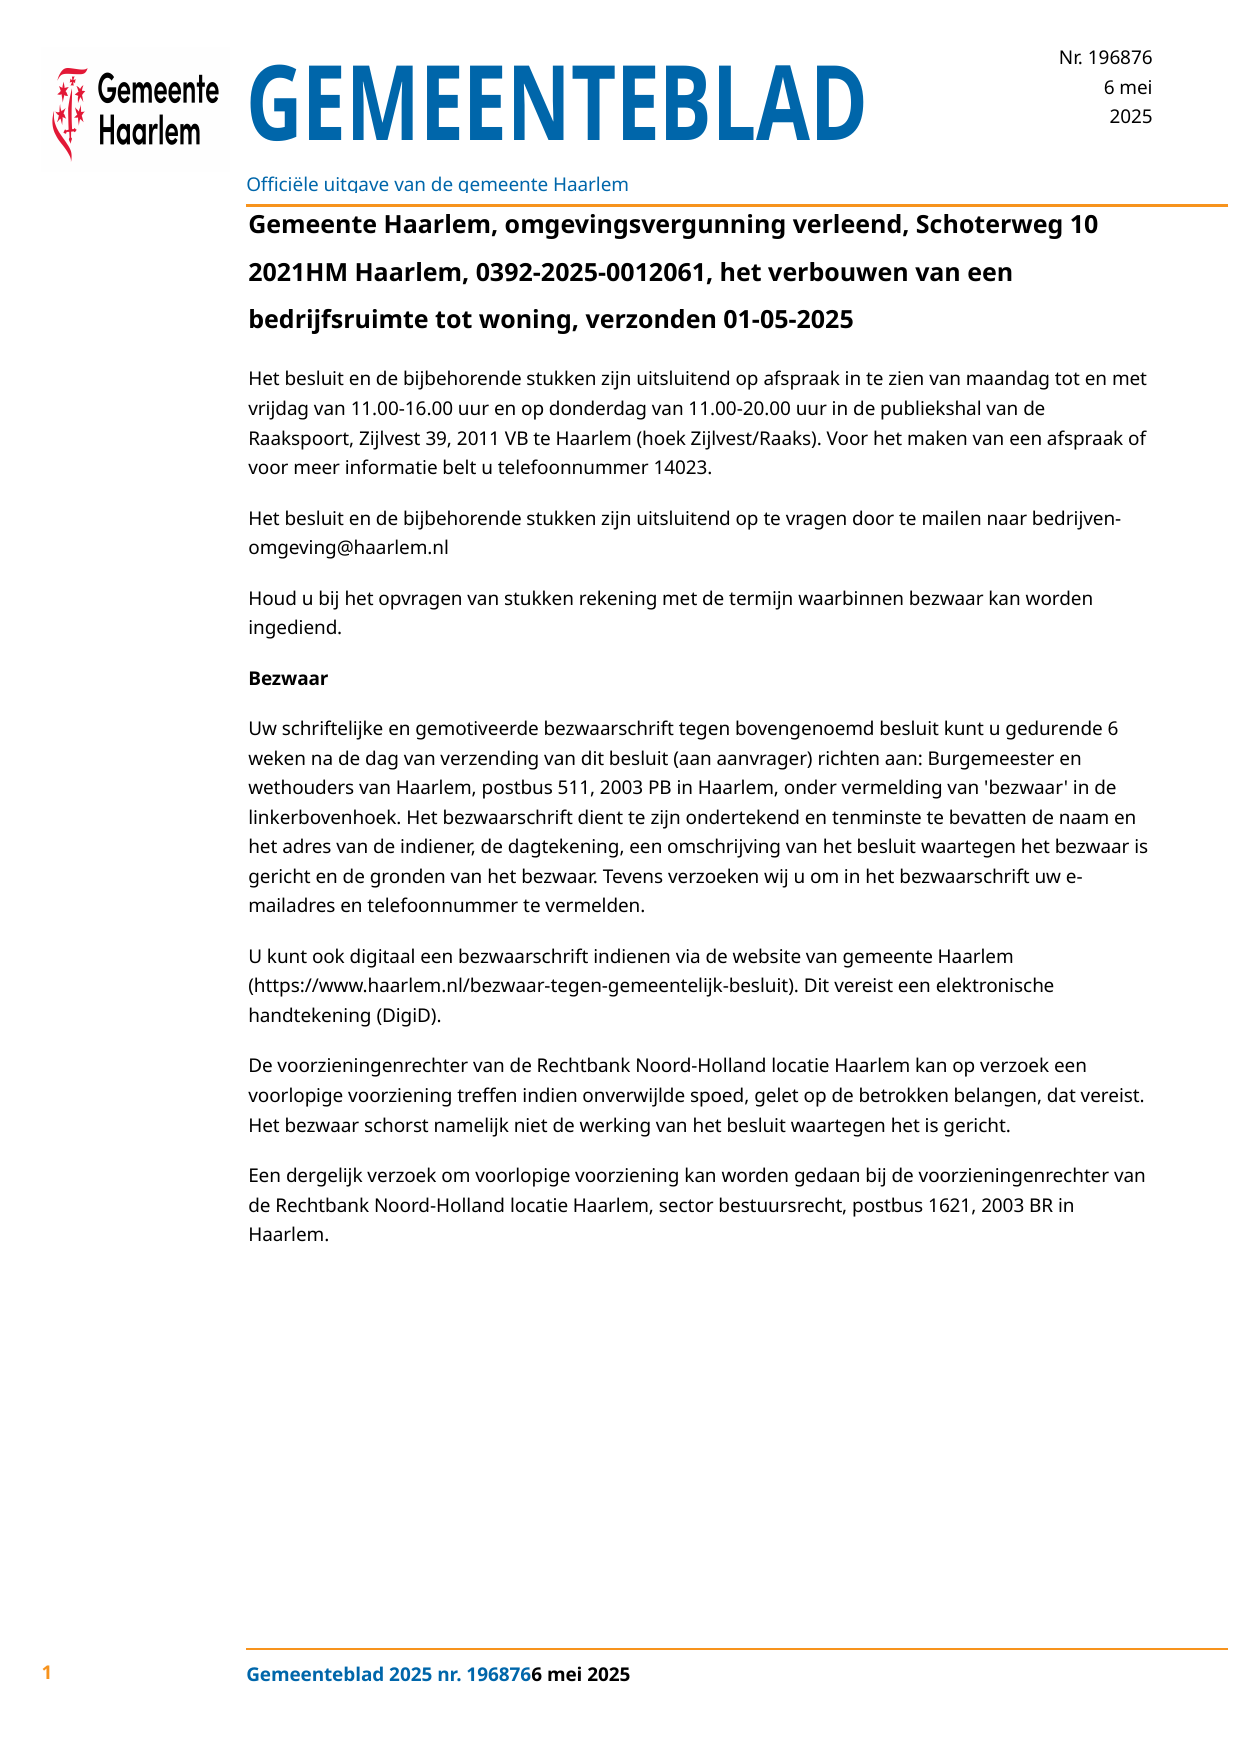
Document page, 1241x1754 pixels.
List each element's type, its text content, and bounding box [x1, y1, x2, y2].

text Een dergelijk verzoek om voorlopige voorziening kan worden gedaan bij de voorzieningenrechter van de Rechtbank Noord-Holland locatie Haarlem, sector bestuursrecht, postbus 1621, 2003 BR in Haarlem. [248, 1162, 1152, 1247]
text Houd u bij het opvragen van stukken rekening met de termijn waarbinnen bezwaar kan worden ingediend. [248, 585, 1152, 640]
text Het besluit en de bijbehorende stukken zijn uitsluitend op te vragen door te mailen naar bedrijven-omgeving@haarlem.nl [248, 505, 1152, 560]
text Uw schriftelijke en gemotiveerde bezwaarschrift tegen bovengenoemd besluit kunt u gedurende 6 weken na de dag van verzending van dit besluit (aan aanvrager) richten aan: Burgemeester en wethouders van Haarlem, postbus 511, 2003 PB in Haarlem, onder vermelding van 'bezwaar' in de linkerbovenhoek. Het bezwaarschrift dient te zijn ondertekend en tenminste te bevatten de naam en het adres van de indiener, de dagtekening, een omschrijving van het besluit waartegen het bezwaar is gericht en de gronden van het bezwaar. Tevens verzoeken wij u om in het bezwaarschrift uw e-mailadres en telefoonnummer te vermelden. [248, 715, 1152, 918]
text U kunt ook digitaal een bezwaarschrift indienen via de website van gemeente Haarlem (https://www.haarlem.nl/bezwaar-tegen-gemeentelijk-besluit). Dit vereist een elektronische handtekening (DigiD). [248, 943, 1152, 1028]
text De voorzieningenrechter van de Rechtbank Noord-Holland locatie Haarlem kan op verzoek een voorlopige voorziening treffen indien onverwijlde spoed, gelet op de betrokken belangen, dat vereist. Het bezwaar schorst namelijk niet de werking van het besluit waartegen het is gericht. [248, 1053, 1152, 1137]
text Gemeente Haarlem, omgevingsvergunning verleend, Schoterweg 10 2021HM Haarlem, 0392-2025-0012061, het verbouwen van een bedrijfsruimte tot woning, verzonden 01-05-2025 [248, 207, 1152, 336]
text Het besluit en de bijbehorende stukken zijn uitsluitend op afspraak in te zien van maandag tot en met vrijdag van 11.00-16.00 uur en op donderdag van 11.00-20.00 uur in de publiekshal van de Raakspoort, Zijlvest 39, 2011 VB te Haarlem (hoek Zijlvest/Raaks). Voor het maken van een afspraak of voor meer informatie belt u telefoonnummer 14023. [248, 366, 1152, 480]
picture [41, 47, 231, 172]
text Bezwaar [248, 665, 1152, 690]
